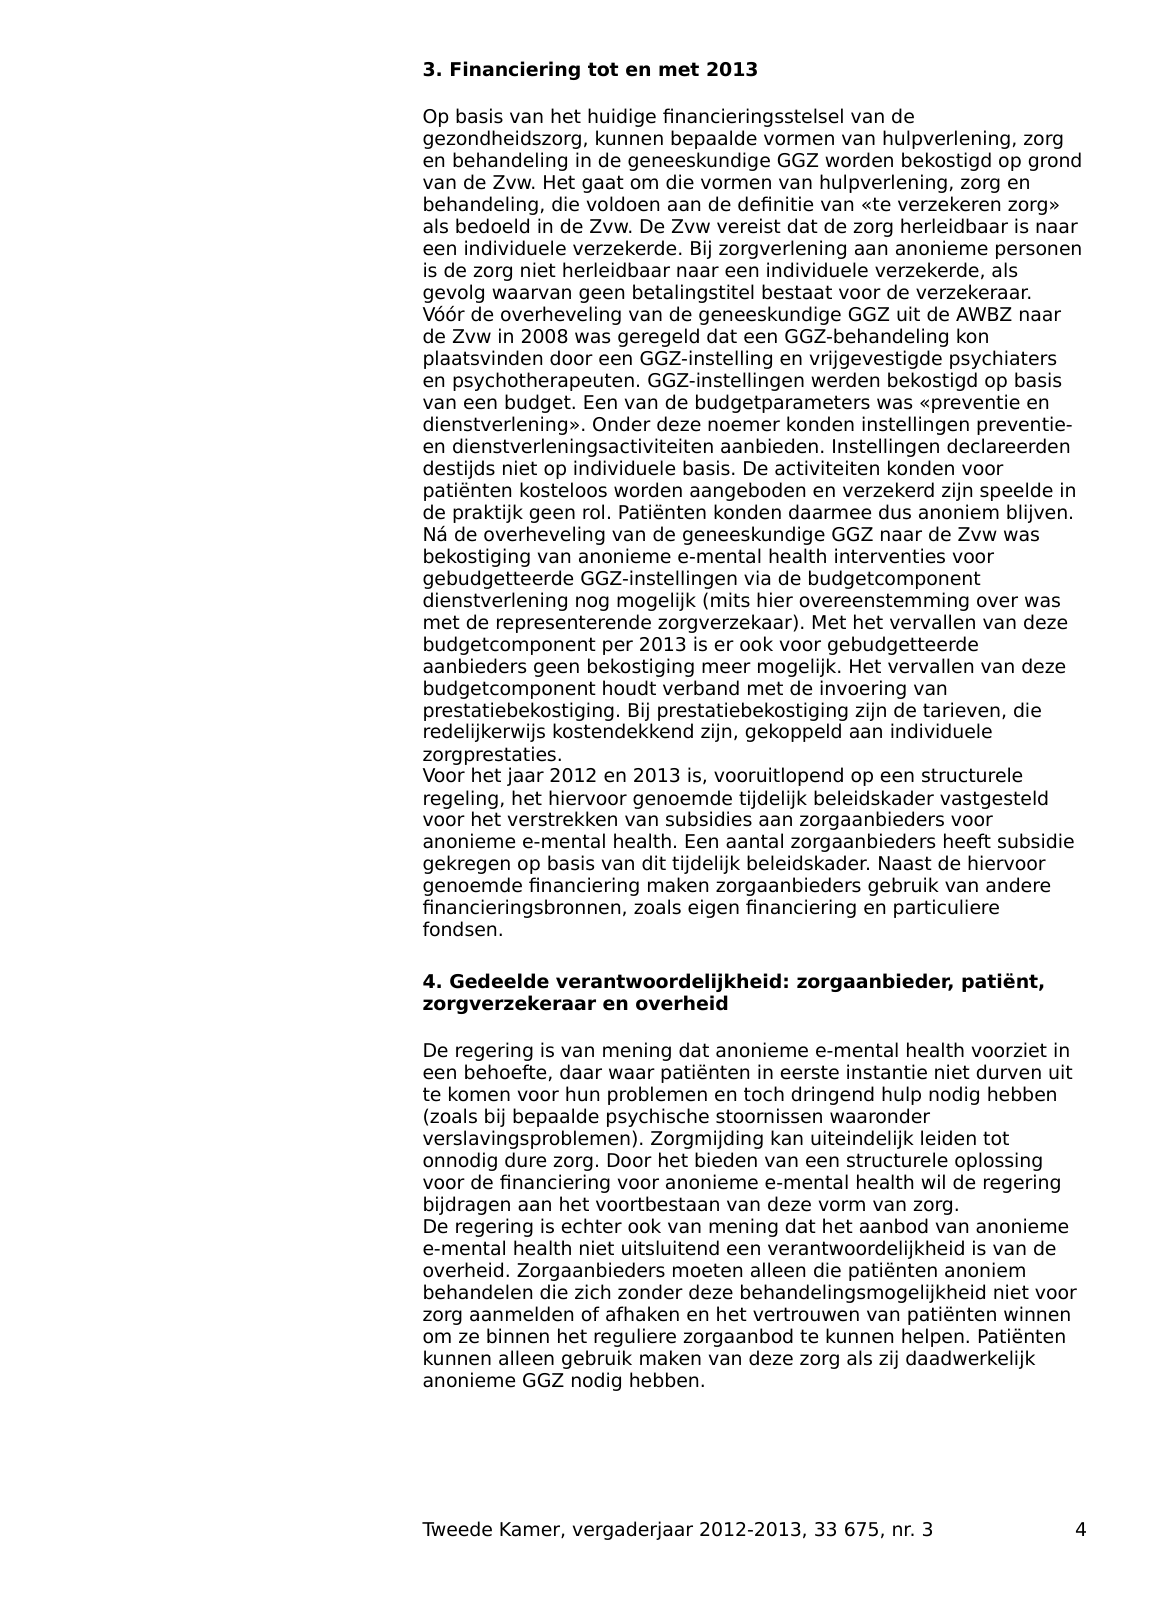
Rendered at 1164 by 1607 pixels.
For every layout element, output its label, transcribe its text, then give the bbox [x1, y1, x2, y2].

subtitle 4. Gedeelde verantwoordelijkheid: zorgaanbieder, patiënt, zorgverzekeraar en overheid [422, 971, 1087, 1015]
text De regering is van mening dat anonieme e-mental health voorziet in een behoefte, daar waar patiënten in eerste instantie niet durven uit te komen voor hun problemen en toch dringend hulp nodig hebben (zoals bij bepaalde psychische stoornissen waaronder verslavingsproblemen). Zorgmijding kan uiteindelijk leiden tot onnodig dure zorg. Door het bieden van een structurele oplossing voor de financiering voor anonieme e-mental health wil de regering bijdragen aan het voortbestaan van deze vorm van zorg. [422, 1040, 1087, 1216]
text Ná de overheveling van de geneeskundige GGZ naar de Zvw was bekostiging van anonieme e-mental health interventies voor gebudgetteerde GGZ-instellingen via de budgetcomponent dienstverlening nog mogelijk (mits hier overeenstemming over was met de representerende zorgverzekaar). Met het vervallen van deze budgetcomponent per 2013 is er ook voor gebudgetteerde aanbieders geen bekostiging meer mogelijk. Het vervallen van deze budgetcomponent houdt verband met de invoering van prestatiebekostiging. Bij prestatiebekostiging zijn de tarieven, die redelijkerwijs kostendekkend zijn, gekoppeld aan individuele zorgprestaties. [422, 524, 1087, 765]
text Op basis van het huidige financieringsstelsel van de gezondheidszorg, kunnen bepaalde vormen van hulpverlening, zorg en behandeling in de geneeskundige GGZ worden bekostigd op grond van de Zvw. Het gaat om die vormen van hulpverlening, zorg en behandeling, die voldoen aan de definitie van «te verzekeren zorg» als bedoeld in de Zvw. De Zvw vereist dat de zorg herleidbaar is naar een individuele verzekerde. Bij zorgverlening aan anonieme personen is de zorg niet herleidbaar naar een individuele verzekerde, als gevolg waarvan geen betalingstitel bestaat voor de verzekeraar. [422, 106, 1087, 304]
subtitle 3. Financiering tot en met 2013 [422, 59, 1087, 81]
text De regering is echter ook van mening dat het aanbod van anonieme e-mental health niet uitsluitend een verantwoordelijkheid is van de overheid. Zorgaanbieders moeten alleen die patiënten anoniem behandelen die zich zonder deze behandelingsmogelijkheid niet voor zorg aanmelden of afhaken en het vertrouwen van patiënten winnen om ze binnen het reguliere zorgaanbod te kunnen helpen. Patiënten kunnen alleen gebruik maken van deze zorg als zij daadwerkelijk anonieme GGZ nodig hebben. [422, 1216, 1087, 1392]
text Voor het jaar 2012 en 2013 is, vooruitlopend op een structurele regeling, het hiervoor genoemde tijdelijk beleidskader vastgesteld voor het verstrekken van subsidies aan zorgaanbieders voor anonieme e-mental health. Een aantal zorgaanbieders heeft subsidie gekregen op basis van dit tijdelijk beleidskader. Naast de hiervoor genoemde financiering maken zorgaanbieders gebruik van andere financieringsbronnen, zoals eigen financiering en particuliere fondsen. [422, 765, 1087, 941]
text Vóór de overheveling van de geneeskundige GGZ uit de AWBZ naar de Zvw in 2008 was geregeld dat een GGZ-behandeling kon plaatsvinden door een GGZ-instelling en vrijgevestigde psychiaters en psychotherapeuten. GGZ-instellingen werden bekostigd op basis van een budget. Een van de budgetparameters was «preventie en dienstverlening». Onder deze noemer konden instellingen preventie- en dienstverleningsactiviteiten aanbieden. Instellingen declareerden destijds niet op individuele basis. De activiteiten konden voor patiënten kosteloos worden aangeboden en verzekerd zijn speelde in de praktijk geen rol. Patiënten konden daarmee dus anoniem blijven. [422, 304, 1087, 524]
